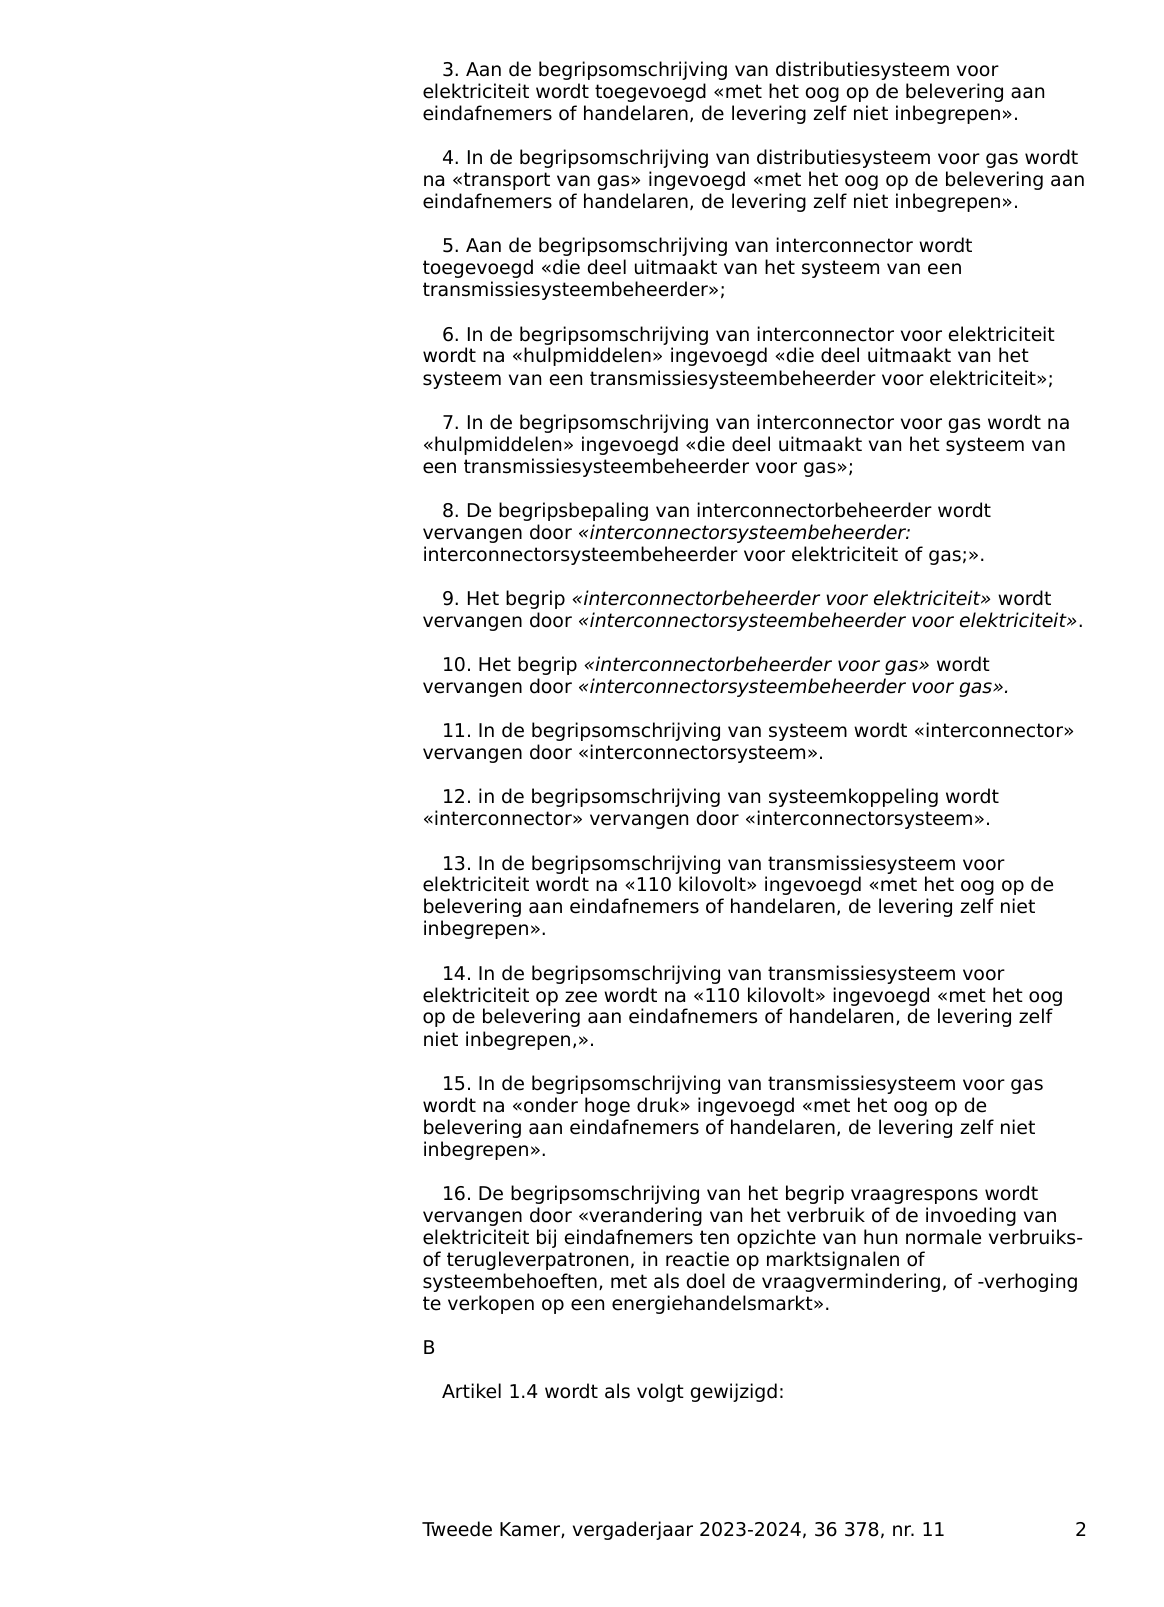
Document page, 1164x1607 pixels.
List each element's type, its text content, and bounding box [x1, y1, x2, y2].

text 13. In de begripsomschrijving van transmissiesysteem voor elektriciteit wordt na «110 kilovolt» ingevoegd «met het oog op de belevering aan eindafnemers of handelaren, de levering zelf niet inbegrepen». [422, 852, 1087, 940]
text 7. In de begripsomschrijving van interconnector voor gas wordt na «hulpmiddelen» ingevoegd «die deel uitmaakt van het systeem van een transmissiesysteembeheerder voor gas»; [422, 412, 1087, 477]
text 14. In de begripsomschrijving van transmissiesysteem voor elektriciteit op zee wordt na «110 kilovolt» ingevoegd «met het oog op de belevering aan eindafnemers of handelaren, de levering zelf niet inbegrepen,». [422, 962, 1087, 1050]
subtitle B [422, 1337, 1087, 1359]
text 8. De begripsbepaling van interconnectorbeheerder wordt vervangen door «interconnectorsysteembeheerder: interconnectorsysteembeheerder voor elektriciteit of gas;». [422, 500, 1087, 566]
text 16. De begripsomschrijving van het begrip vraagrespons wordt vervangen door «verandering van het verbruik of de invoeding van elektriciteit bij eindafnemers ten opzichte van hun normale verbruiks- of terugleverpatronen, in reactie op marktsignalen of systeembehoeften, met als doel de vraagvermindering, of -verhoging te verkopen op een energiehandelsmarkt». [422, 1183, 1087, 1314]
text 6. In de begripsomschrijving van interconnector voor elektriciteit wordt na «hulpmiddelen» ingevoegd «die deel uitmaakt van het systeem van een transmissiesysteembeheerder voor elektriciteit»; [422, 323, 1087, 389]
text 4. In de begripsomschrijving van distributiesysteem voor gas wordt na «transport van gas» ingevoegd «met het oog op de belevering aan eindafnemers of handelaren, de levering zelf niet inbegrepen». [422, 147, 1087, 213]
text 5. Aan de begripsomschrijving van interconnector wordt toegevoegd «die deel uitmaakt van het systeem van een transmissiesysteembeheerder»; [422, 235, 1087, 301]
text 11. In de begripsomschrijving van systeem wordt «interconnector» vervangen door «interconnectorsysteem». [422, 720, 1087, 764]
text 3. Aan de begripsomschrijving van distributiesysteem voor elektriciteit wordt toegevoegd «met het oog op de belevering aan eindafnemers of handelaren, de levering zelf niet inbegrepen». [422, 59, 1087, 125]
text 10. Het begrip «interconnectorbeheerder voor gas» wordt vervangen door «interconnectorsysteembeheerder voor gas». [422, 654, 1087, 698]
text 12. in de begripsomschrijving van systeemkoppeling wordt «interconnector» vervangen door «interconnectorsysteem». [422, 786, 1087, 830]
text 15. In de begripsomschrijving van transmissiesysteem voor gas wordt na «onder hoge druk» ingevoegd «met het oog op de belevering aan eindafnemers of handelaren, de levering zelf niet inbegrepen». [422, 1073, 1087, 1161]
text 9. Het begrip «interconnectorbeheerder voor elektriciteit» wordt vervangen door «interconnectorsysteembeheerder voor elektriciteit». [422, 588, 1087, 632]
text Artikel 1.4 wordt als volgt gewijzigd: [422, 1381, 1087, 1403]
